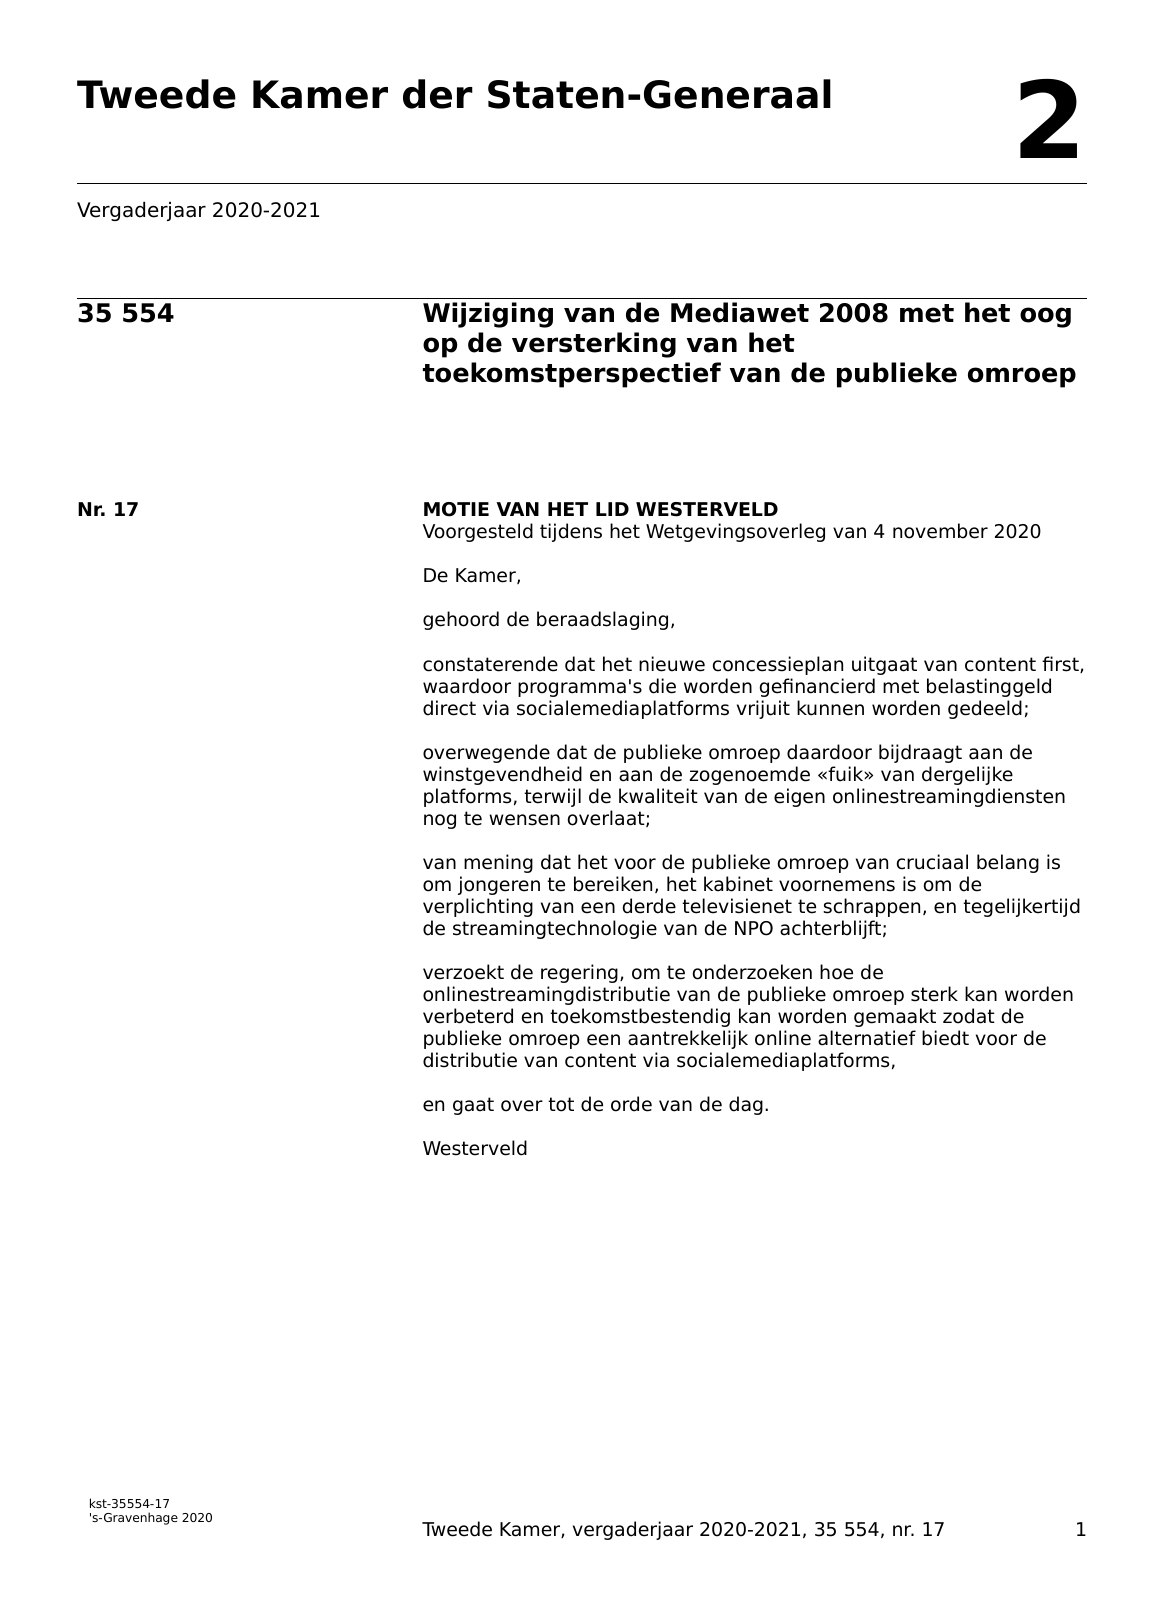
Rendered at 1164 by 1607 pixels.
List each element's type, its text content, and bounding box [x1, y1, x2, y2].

table_header 2 [886, 59, 1087, 183]
table_header Tweede Kamer der Staten-Generaal [77, 59, 886, 183]
text en gaat over tot de orde van de dag. [422, 1094, 1087, 1116]
text 's-Gravenhage 2020 [88, 1511, 323, 1525]
text van mening dat het voor de publieke omroep van cruciaal belang is om jongeren te bereiken, het kabinet voornemens is om de verplichting van een derde televisienet te schrappen, en tegelijkertijd de streamingtechnologie van de NPO achterblijft; [422, 852, 1087, 940]
text kst-35554-17 [88, 1497, 323, 1511]
subtitle Nr. 17 MOTIE VAN HET LID WESTERVELD [77, 499, 1087, 521]
text overwegende dat de publieke omroep daardoor bijdraagt aan de winstgevendheid en aan de zogenoemde «fuik» van dergelijke platforms, terwijl de kwaliteit van de eigen onlinestreamingdiensten nog te wensen overlaat; [422, 742, 1087, 829]
text gehoord de beraadslaging, [422, 609, 1087, 631]
text De Kamer, [422, 565, 1087, 587]
text Voorgesteld tijdens het Wetgevingsoverleg van 4 november 2020 [422, 521, 1087, 543]
subtitle 35 554 Wijziging van de Mediawet 2008 met het oog op de versterking van het toekomstperspectief van de publieke omroep [77, 299, 1087, 388]
text constaterende dat het nieuwe concessieplan uitgaat van content first, waardoor programma's die worden gefinancierd met belastinggeld direct via socialemediaplatforms vrijuit kunnen worden gedeeld; [422, 653, 1087, 719]
text Westerveld [422, 1138, 1087, 1160]
text verzoekt de regering, om te onderzoeken hoe de onlinestreamingdistributie van de publieke omroep sterk kan worden verbeterd en toekomstbestendig kan worden gemaakt zodat de publieke omroep een aantrekkelijk online alternatief biedt voor de distributie van content via socialemediaplatforms, [422, 962, 1087, 1072]
table_cell Vergaderjaar 2020-2021 [77, 184, 1087, 298]
